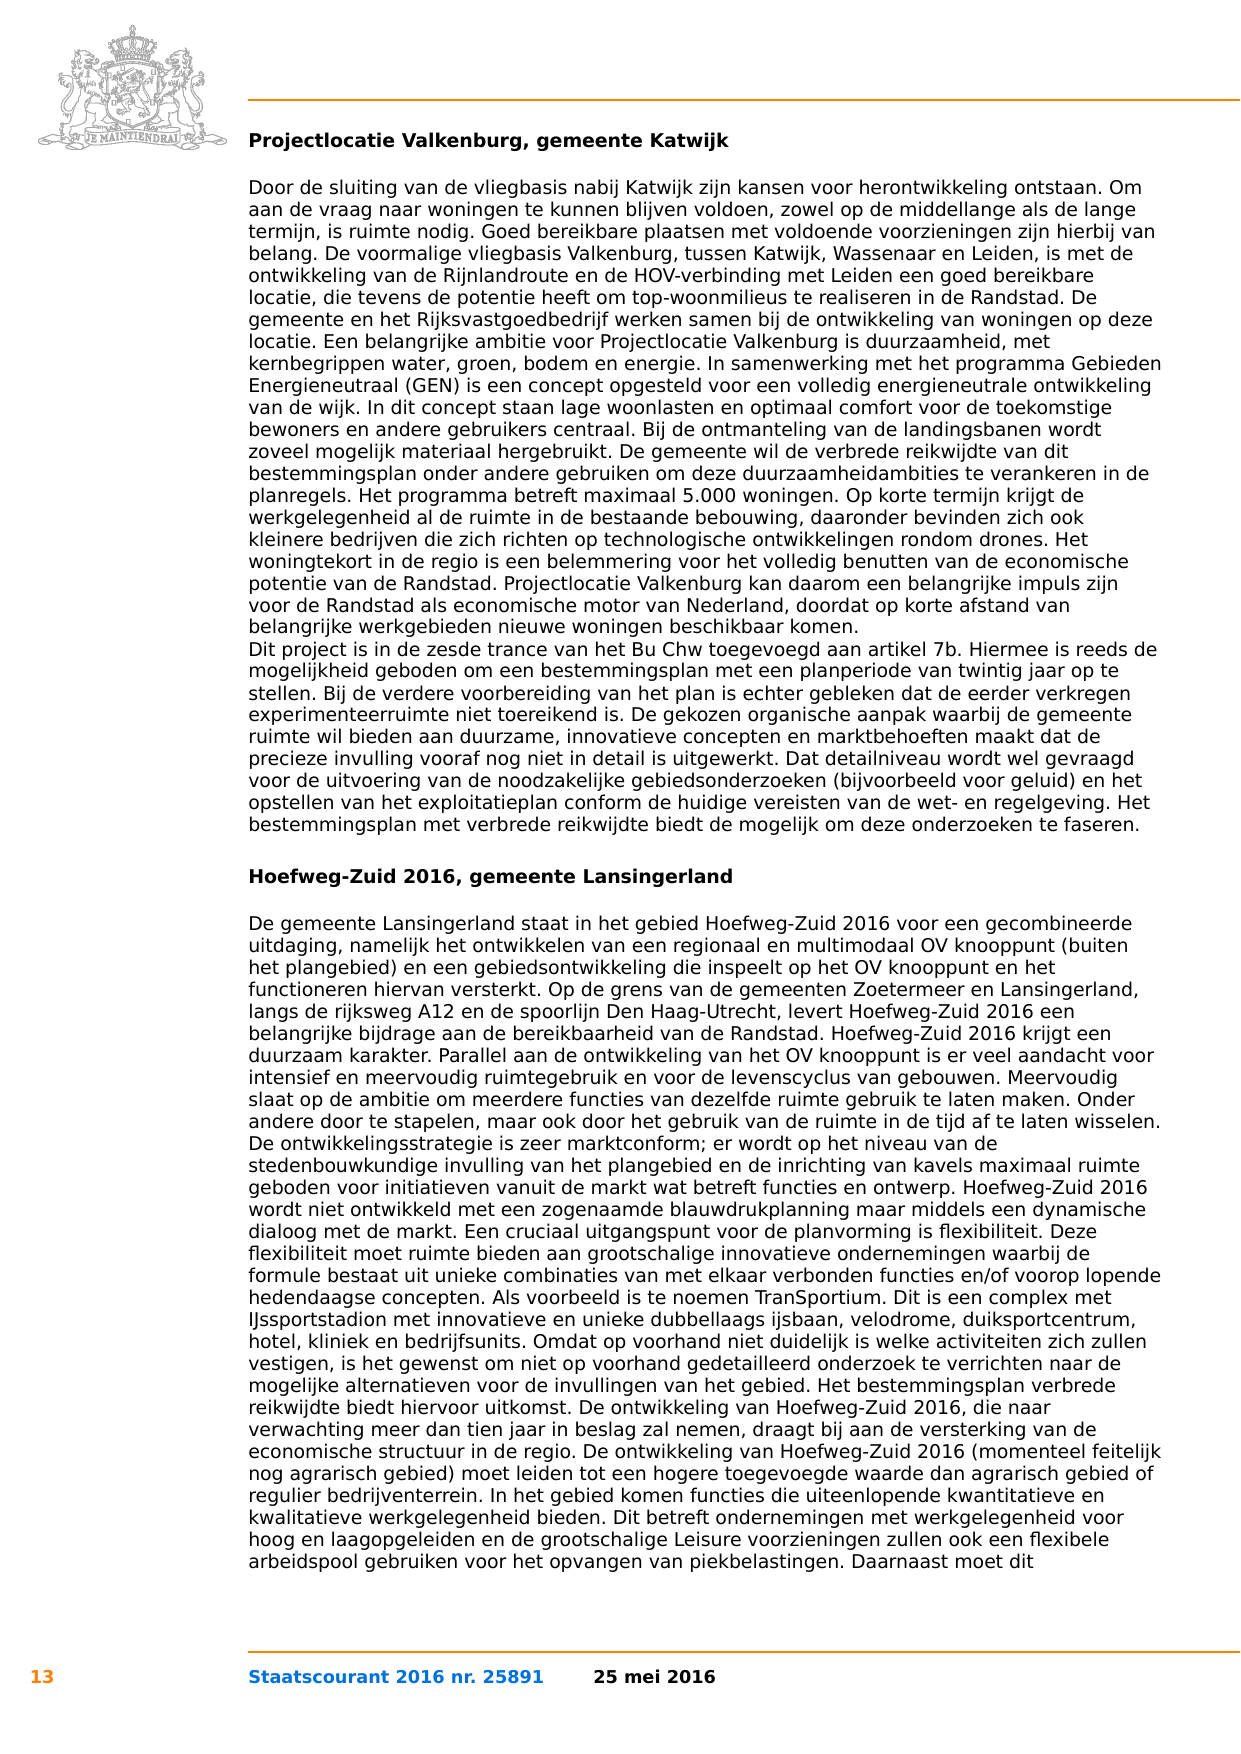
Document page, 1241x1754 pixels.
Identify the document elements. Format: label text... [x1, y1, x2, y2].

picture [38, 25, 227, 150]
subtitle Hoefweg-Zuid 2016, gemeente Lansingerland [248, 866, 1163, 888]
text Dit project is in de zesde trance van het Bu Chw toegevoegd aan artikel 7b. Hiermee is reeds de mogelijkheid geboden om een bestemmingsplan met een planperiode van twintig jaar op te stellen. Bij de verdere voorbereiding van het plan is echter gebleken dat de eerder verkregen experimenteerruimte niet toereikend is. De gekozen organische aanpak waarbij de gemeente ruimte wil bieden aan duurzame, innovatieve concepten en marktbehoeften maakt dat de precieze invulling vooraf nog niet in detail is uitgewerkt. Dat detailniveau wordt wel gevraagd voor de uitvoering van de noodzakelijke gebiedsonderzoeken (bijvoorbeeld voor geluid) en het opstellen van het exploitatieplan conform de huidige vereisten van de wet- en regelgeving. Het bestemmingsplan met verbrede reikwijdte biedt de mogelijk om deze onderzoeken te faseren. [248, 638, 1163, 836]
text Door de sluiting van de vliegbasis nabij Katwijk zijn kansen voor herontwikkeling ontstaan. Om aan de vraag naar woningen te kunnen blijven voldoen, zowel op de middellange als de lange termijn, is ruimte nodig. Goed bereikbare plaatsen met voldoende voorzieningen zijn hierbij van belang. De voormalige vliegbasis Valkenburg, tussen Katwijk, Wassenaar en Leiden, is met de ontwikkeling van de Rijnlandroute en de HOV-verbinding met Leiden een goed bereikbare locatie, die tevens de potentie heeft om top-woonmilieus te realiseren in de Randstad. De gemeente en het Rijksvastgoedbedrijf werken samen bij de ontwikkeling van woningen op deze locatie. Een belangrijke ambitie voor Projectlocatie Valkenburg is duurzaamheid, met kernbegrippen water, groen, bodem en energie. In samenwerking met het programma Gebieden Energieneutraal (GEN) is een concept opgesteld voor een volledig energieneutrale ontwikkeling van de wijk. In dit concept staan lage woonlasten en optimaal comfort voor de toekomstige bewoners en andere gebruikers centraal. Bij de ontmanteling van de landingsbanen wordt zoveel mogelijk materiaal hergebruikt. De gemeente wil de verbrede reikwijdte van dit bestemmingsplan onder andere gebruiken om deze duurzaamheidambities te verankeren in de planregels. Het programma betreft maximaal 5.000 woningen. Op korte termijn krijgt de werkgelegenheid al de ruimte in de bestaande bebouwing, daaronder bevinden zich ook kleinere bedrijven die zich richten op technologische ontwikkelingen rondom drones. Het woningtekort in de regio is een belemmering voor het volledig benutten van de economische potentie van de Randstad. Projectlocatie Valkenburg kan daarom een belangrijke impuls zijn voor de Randstad als economische motor van Nederland, doordat op korte afstand van belangrijke werkgebieden nieuwe woningen beschikbaar komen. [248, 177, 1163, 638]
text De gemeente Lansingerland staat in het gebied Hoefweg-Zuid 2016 voor een gecombineerde uitdaging, namelijk het ontwikkelen van een regionaal en multimodaal OV knooppunt (buiten het plangebied) en een gebiedsontwikkeling die inspeelt op het OV knooppunt en het functioneren hiervan versterkt. Op de grens van de gemeenten Zoetermeer en Lansingerland, langs de rijksweg A12 en de spoorlijn Den Haag-Utrecht, levert Hoefweg-Zuid 2016 een belangrijke bijdrage aan de bereikbaarheid van de Randstad. Hoefweg-Zuid 2016 krijgt een duurzaam karakter. Parallel aan de ontwikkeling van het OV knooppunt is er veel aandacht voor intensief en meervoudig ruimtegebruik en voor de levenscyclus van gebouwen. Meervoudig slaat op de ambitie om meerdere functies van dezelfde ruimte gebruik te laten maken. Onder andere door te stapelen, maar ook door het gebruik van de ruimte in de tijd af te laten wisselen. De ontwikkelingsstrategie is zeer marktconform; er wordt op het niveau van de stedenbouwkundige invulling van het plangebied en de inrichting van kavels maximaal ruimte geboden voor initiatieven vanuit de markt wat betreft functies en ontwerp. Hoefweg-Zuid 2016 wordt niet ontwikkeld met een zogenaamde blauwdrukplanning maar middels een dynamische dialoog met de markt. Een cruciaal uitgangspunt voor de planvorming is flexibiliteit. Deze flexibiliteit moet ruimte bieden aan grootschalige innovatieve ondernemingen waarbij de formule bestaat uit unieke combinaties van met elkaar verbonden functies en/of voorop lopende hedendaagse concepten. Als voorbeeld is te noemen TranSportium. Dit is een complex met IJssportstadion met innovatieve en unieke dubbellaags ijsbaan, velodrome, duiksportcentrum, hotel, kliniek en bedrijfsunits. Omdat op voorhand niet duidelijk is welke activiteiten zich zullen vestigen, is het gewenst om niet op voorhand gedetailleerd onderzoek te verrichten naar de mogelijke alternatieven voor de invullingen van het gebied. Het bestemmingsplan verbrede reikwijdte biedt hiervoor uitkomst. De ontwikkeling van Hoefweg-Zuid 2016, die naar verwachting meer dan tien jaar in beslag zal nemen, draagt bij aan de versterking van de economische structuur in de regio. De ontwikkeling van Hoefweg-Zuid 2016 (momenteel feitelijk nog agrarisch gebied) moet leiden tot een hogere toegevoegde waarde dan agrarisch gebied of regulier bedrijventerrein. In het gebied komen functies die uiteenlopende kwantitatieve en kwalitatieve werkgelegenheid bieden. Dit betreft ondernemingen met werkgelegenheid voor hoog en laagopgeleiden en de grootschalige Leisure voorzieningen zullen ook een flexibele arbeidspool gebruiken voor het opvangen van piekbelastingen. Daarnaast moet dit [248, 913, 1163, 1573]
subtitle Projectlocatie Valkenburg, gemeente Katwijk [248, 130, 1163, 152]
